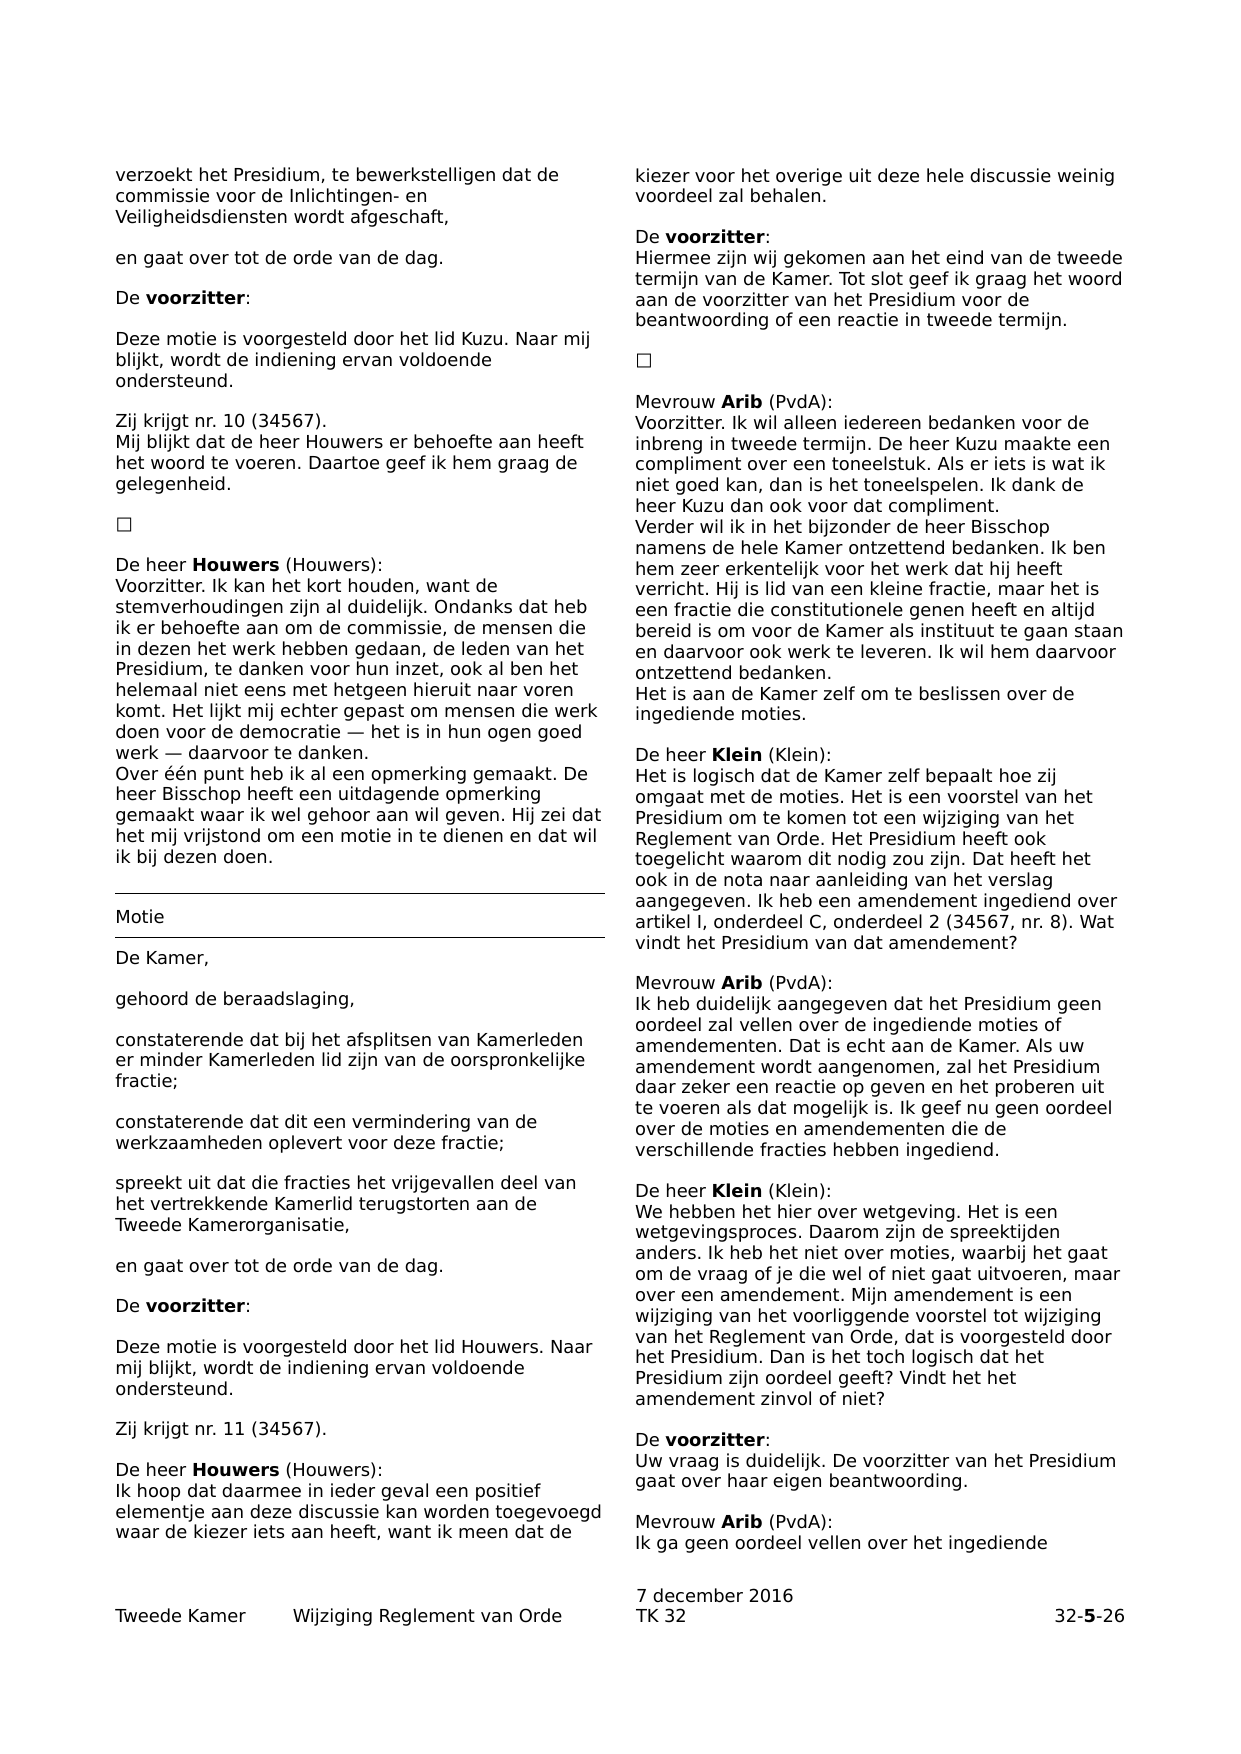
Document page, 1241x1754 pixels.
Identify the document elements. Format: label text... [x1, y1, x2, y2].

text constaterende dat dit een vermindering van de werkzaamheden oplevert voor deze fractie; [115, 1112, 605, 1153]
text en gaat over tot de orde van de dag. [115, 247, 605, 268]
text Deze motie is voorgesteld door het lid Kuzu. Naar mij blijkt, wordt de indiening ervan voldoende ondersteund. [115, 329, 605, 391]
text Zij krijgt nr. 11 (34567). [115, 1419, 605, 1440]
text Mevrouw Arib (PvdA): [635, 392, 1125, 412]
text Zij krijgt nr. 10 (34567). [115, 411, 605, 432]
text Mij blijkt dat de heer Houwers er behoefte aan heeft het woord te voeren. Daartoe geef ik hem graag de gelegenheid. [115, 432, 605, 494]
text De heer Houwers (Houwers): [115, 555, 605, 576]
text Mevrouw Arib (PvdA): [635, 1512, 1125, 1533]
text Ik hoop dat daarmee in ieder geval een positief elementje aan deze discussie kan worden toegevoegd waar de kiezer iets aan heeft, want ik meen dat de [115, 1481, 605, 1543]
text gehoord de beraadslaging, [115, 989, 605, 1009]
text De voorzitter: [635, 227, 1125, 248]
text Ik ga geen oordeel vellen over het ingediende [635, 1533, 1125, 1554]
text Voorzitter. Ik kan het kort houden, want de stemverhoudingen zijn al duidelijk. Ondanks dat heb ik er behoefte aan om de commissie, de mensen die in dezen het werk hebben gedaan, de leden van het Presidium, te danken voor hun inzet, ook al ben het helemaal niet eens met hetgeen hieruit naar voren komt. Het lijkt mij echter gepast om mensen die werk doen voor de democratie — het is in hun ogen goed werk — daarvoor te danken. [115, 576, 605, 763]
text We hebben het hier over wetgeving. Het is een wetgevingsproces. Daarom zijn de spreektijden anders. Ik heb het niet over moties, waarbij het gaat om de vraag of je die wel of niet gaat uitvoeren, maar over een amendement. Mijn amendement is een wijziging van het voorliggende voorstel tot wijziging van het Reglement van Orde, dat is voorgesteld door het Presidium. Dan is het toch logisch dat het Presidium zijn oordeel geeft? Vindt het het amendement zinvol of niet? [635, 1201, 1125, 1410]
text Uw vraag is duidelijk. De voorzitter van het Presidium gaat over haar eigen beantwoording. [635, 1450, 1125, 1492]
text De voorzitter: [115, 1296, 605, 1317]
text en gaat over tot de orde van de dag. [115, 1255, 605, 1276]
text Voorzitter. Ik wil alleen iedereen bedanken voor de inbreng in tweede termijn. De heer Kuzu maakte een compliment over een toneelstuk. Als er iets is wat ik niet goed kan, dan is het toneelspelen. Ik dank de heer Kuzu dan ook voor dat compliment. [635, 412, 1125, 517]
text Het is logisch dat de Kamer zelf bepaalt hoe zij omgaat met de moties. Het is een voorstel van het Presidium om te komen tot een wijziging van het Reglement van Orde. Het Presidium heeft ook toegelicht waarom dit nodig zou zijn. Dat heeft het ook in de nota naar aanleiding van het verslag aangegeven. Ik heb een amendement ingediend over artikel I, onderdeel C, onderdeel 2 (34567, nr. 8). Wat vindt het Presidium van dat amendement? [635, 766, 1125, 953]
text Hiermee zijn wij gekomen aan het eind van de tweede termijn van de Kamer. Tot slot geef ik graag het woord aan de voorzitter van het Presidium voor de beantwoording of een reactie in tweede termijn. [635, 248, 1125, 331]
text De Kamer, [115, 948, 605, 969]
text Motie [115, 907, 605, 928]
text Over één punt heb ik al een opmerking gemaakt. De heer Bisschop heeft een uitdagende opmerking gemaakt waar ik wel gehoor aan wil geven. Hij zei dat het mij vrijstond om een motie in te dienen en dat wil ik bij dezen doen. [115, 763, 605, 867]
text De heer Klein (Klein): [635, 745, 1125, 766]
text spreekt uit dat die fracties het vrijgevallen deel van het vertrekkende Kamerlid terugstorten aan de Tweede Kamerorganisatie, [115, 1173, 605, 1235]
text Het is aan de Kamer zelf om te beslissen over de ingediende moties. [635, 683, 1125, 725]
text ⬜ [115, 514, 605, 535]
text constaterende dat bij het afsplitsen van Kamerleden er minder Kamerleden lid zijn van de oorspronkelijke fractie; [115, 1029, 605, 1092]
text Mevrouw Arib (PvdA): [635, 973, 1125, 994]
text De voorzitter: [115, 288, 605, 309]
text kiezer voor het overige uit deze hele discussie weinig voordeel zal behalen. [635, 165, 1125, 207]
text Verder wil ik in het bijzonder de heer Bisschop namens de hele Kamer ontzettend bedanken. Ik ben hem zeer erkentelijk voor het werk dat hij heeft verricht. Hij is lid van een kleine fractie, maar het is een fractie die constitutionele genen heeft en altijd bereid is om voor de Kamer als instituut te gaan staan en daarvoor ook werk te leveren. Ik wil hem daarvoor ontzettend bedanken. [635, 517, 1125, 683]
text De voorzitter: [635, 1430, 1125, 1450]
text ⬜ [635, 351, 1125, 372]
text verzoekt het Presidium, te bewerkstelligen dat de commissie voor de Inlichtingen- en Veiligheidsdiensten wordt afgeschaft, [115, 165, 605, 227]
text De heer Houwers (Houwers): [115, 1460, 605, 1481]
text De heer Klein (Klein): [635, 1181, 1125, 1201]
text Deze motie is voorgesteld door het lid Houwers. Naar mij blijkt, wordt de indiening ervan voldoende ondersteund. [115, 1337, 605, 1399]
text Ik heb duidelijk aangegeven dat het Presidium geen oordeel zal vellen over de ingediende moties of amendementen. Dat is echt aan de Kamer. Als uw amendement wordt aangenomen, zal het Presidium daar zeker een reactie op geven en het proberen uit te voeren als dat mogelijk is. Ik geef nu geen oordeel over de moties en amendementen die de verschillende fracties hebben ingediend. [635, 994, 1125, 1161]
